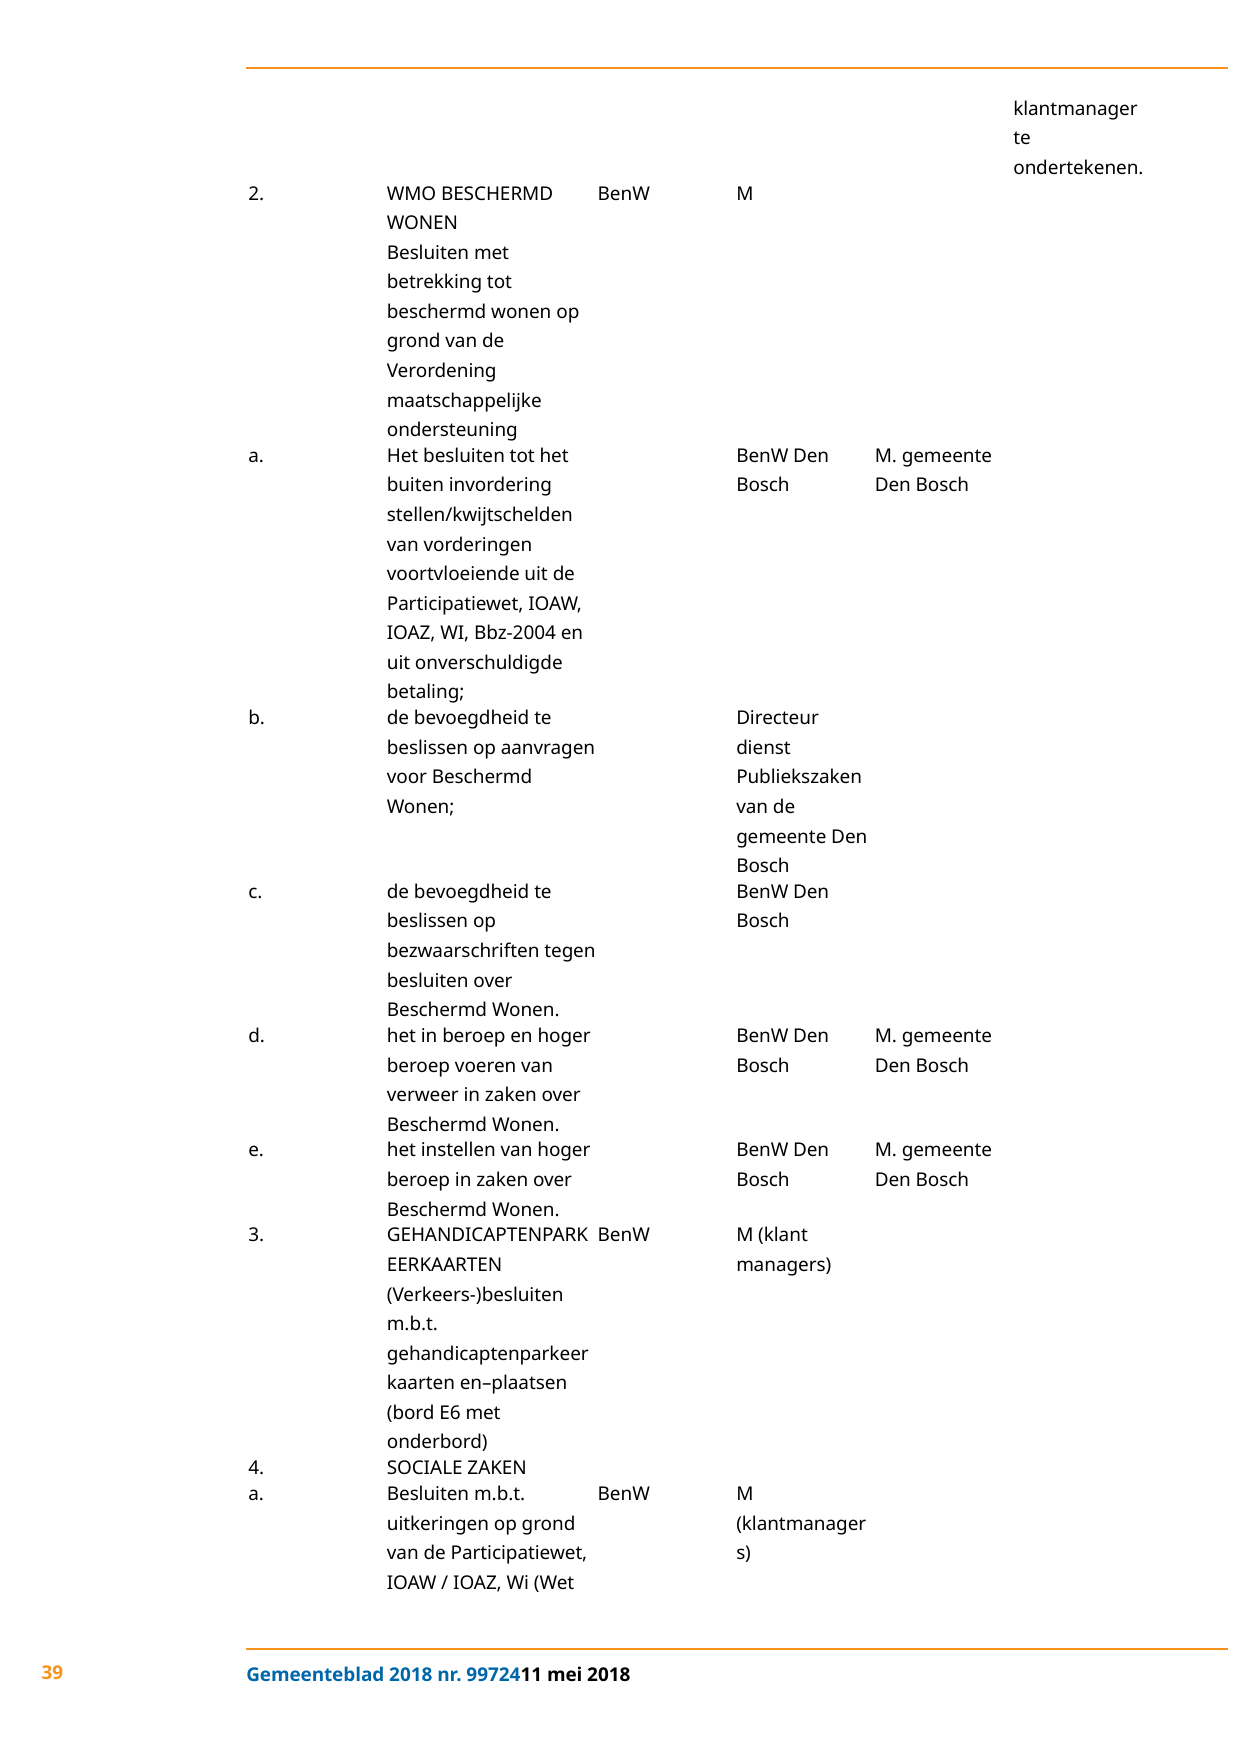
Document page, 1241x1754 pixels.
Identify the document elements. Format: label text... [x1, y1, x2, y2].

table_cell BenW Den Bosch [736, 878, 874, 1022]
table_cell het in beroep en hoger beroep voeren van verweer in zaken over Beschermd Wonen. [387, 1022, 597, 1137]
table_cell klantmanager te ondertekenen. [1013, 95, 1152, 180]
table_cell [875, 1454, 1013, 1480]
table_cell [598, 442, 736, 704]
table_cell Het besluiten tot het buiten invordering stellen/kwijtschelden van vorderingen voortvloeiende uit de Participatiewet, IOAW, IOAZ, WI, Bbz-2004 en uit onverschuldigde betaling; [387, 442, 597, 704]
table_cell [387, 95, 597, 180]
table_cell [875, 705, 1013, 878]
table_cell Directeur dienst Publiekszaken van de gemeente Den Bosch [736, 705, 874, 878]
picture [41, 47, 231, 172]
table_cell M. gemeente Den Bosch [875, 442, 1013, 704]
table_cell [875, 95, 1013, 180]
table_cell [736, 1454, 874, 1480]
table_cell d. [248, 1022, 387, 1137]
table_cell a. [248, 1480, 387, 1594]
table_cell [248, 95, 387, 180]
table_cell BenW Den Bosch [736, 1022, 874, 1137]
table_cell M (klant managers) [736, 1222, 874, 1454]
table_cell de bevoegdheid te beslissen op aanvragen voor Beschermd Wonen; [387, 705, 597, 878]
table_cell [875, 878, 1013, 1022]
table_cell GEHANDICAPTENPARKEERKAARTEN (Verkeers-)besluiten m.b.t. gehandicaptenparkeerkaarten en–plaatsen (bord E6 met onderbord) [387, 1222, 597, 1454]
table_cell 4. [248, 1454, 387, 1480]
table_cell 3. [248, 1222, 387, 1454]
table_cell [736, 95, 874, 180]
table_cell [598, 1454, 736, 1480]
table_cell [1013, 442, 1152, 704]
table_cell M. gemeente Den Bosch [875, 1022, 1013, 1137]
table_cell [598, 878, 736, 1022]
table_cell [1013, 705, 1152, 878]
table_cell M [736, 180, 874, 442]
table_cell BenW [598, 1222, 736, 1454]
table_cell [875, 1222, 1013, 1454]
table_cell M. gemeente Den Bosch [875, 1137, 1013, 1222]
table_cell het instellen van hoger beroep in zaken over Beschermd Wonen. [387, 1137, 597, 1222]
table_cell [1013, 1480, 1152, 1594]
table_cell [598, 95, 736, 180]
table_cell [1013, 1022, 1152, 1137]
table_cell WMO BESCHERMD WONEN Besluiten met betrekking tot beschermd wonen op grond van de Verordening maatschappelijke ondersteuning [387, 180, 597, 442]
table_cell de bevoegdheid te beslissen op bezwaarschriften tegen besluiten over Beschermd Wonen. [387, 878, 597, 1022]
table_cell BenW [598, 1480, 736, 1594]
table_cell M (klantmanagers) [736, 1480, 874, 1594]
table_cell e. [248, 1137, 387, 1222]
table_cell [875, 180, 1013, 442]
table_cell SOCIALE ZAKEN [387, 1454, 597, 1480]
table_cell [1013, 1454, 1152, 1480]
table_cell [598, 1137, 736, 1222]
table_cell c. [248, 878, 387, 1022]
table_cell [1013, 1222, 1152, 1454]
table_cell [1013, 180, 1152, 442]
table_cell BenW [598, 180, 736, 442]
table_cell [598, 705, 736, 878]
table_cell Besluiten m.b.t. uitkeringen op grond van de Participatiewet, IOAW / IOAZ, Wi (Wet [387, 1480, 597, 1594]
table_cell [875, 1480, 1013, 1594]
table_cell 2. [248, 180, 387, 442]
table_cell a. [248, 442, 387, 704]
table_cell b. [248, 705, 387, 878]
table_cell BenW Den Bosch [736, 442, 874, 704]
table_cell [598, 1022, 736, 1137]
table_cell [1013, 878, 1152, 1022]
table_cell [1013, 1137, 1152, 1222]
table_cell BenW Den Bosch [736, 1137, 874, 1222]
